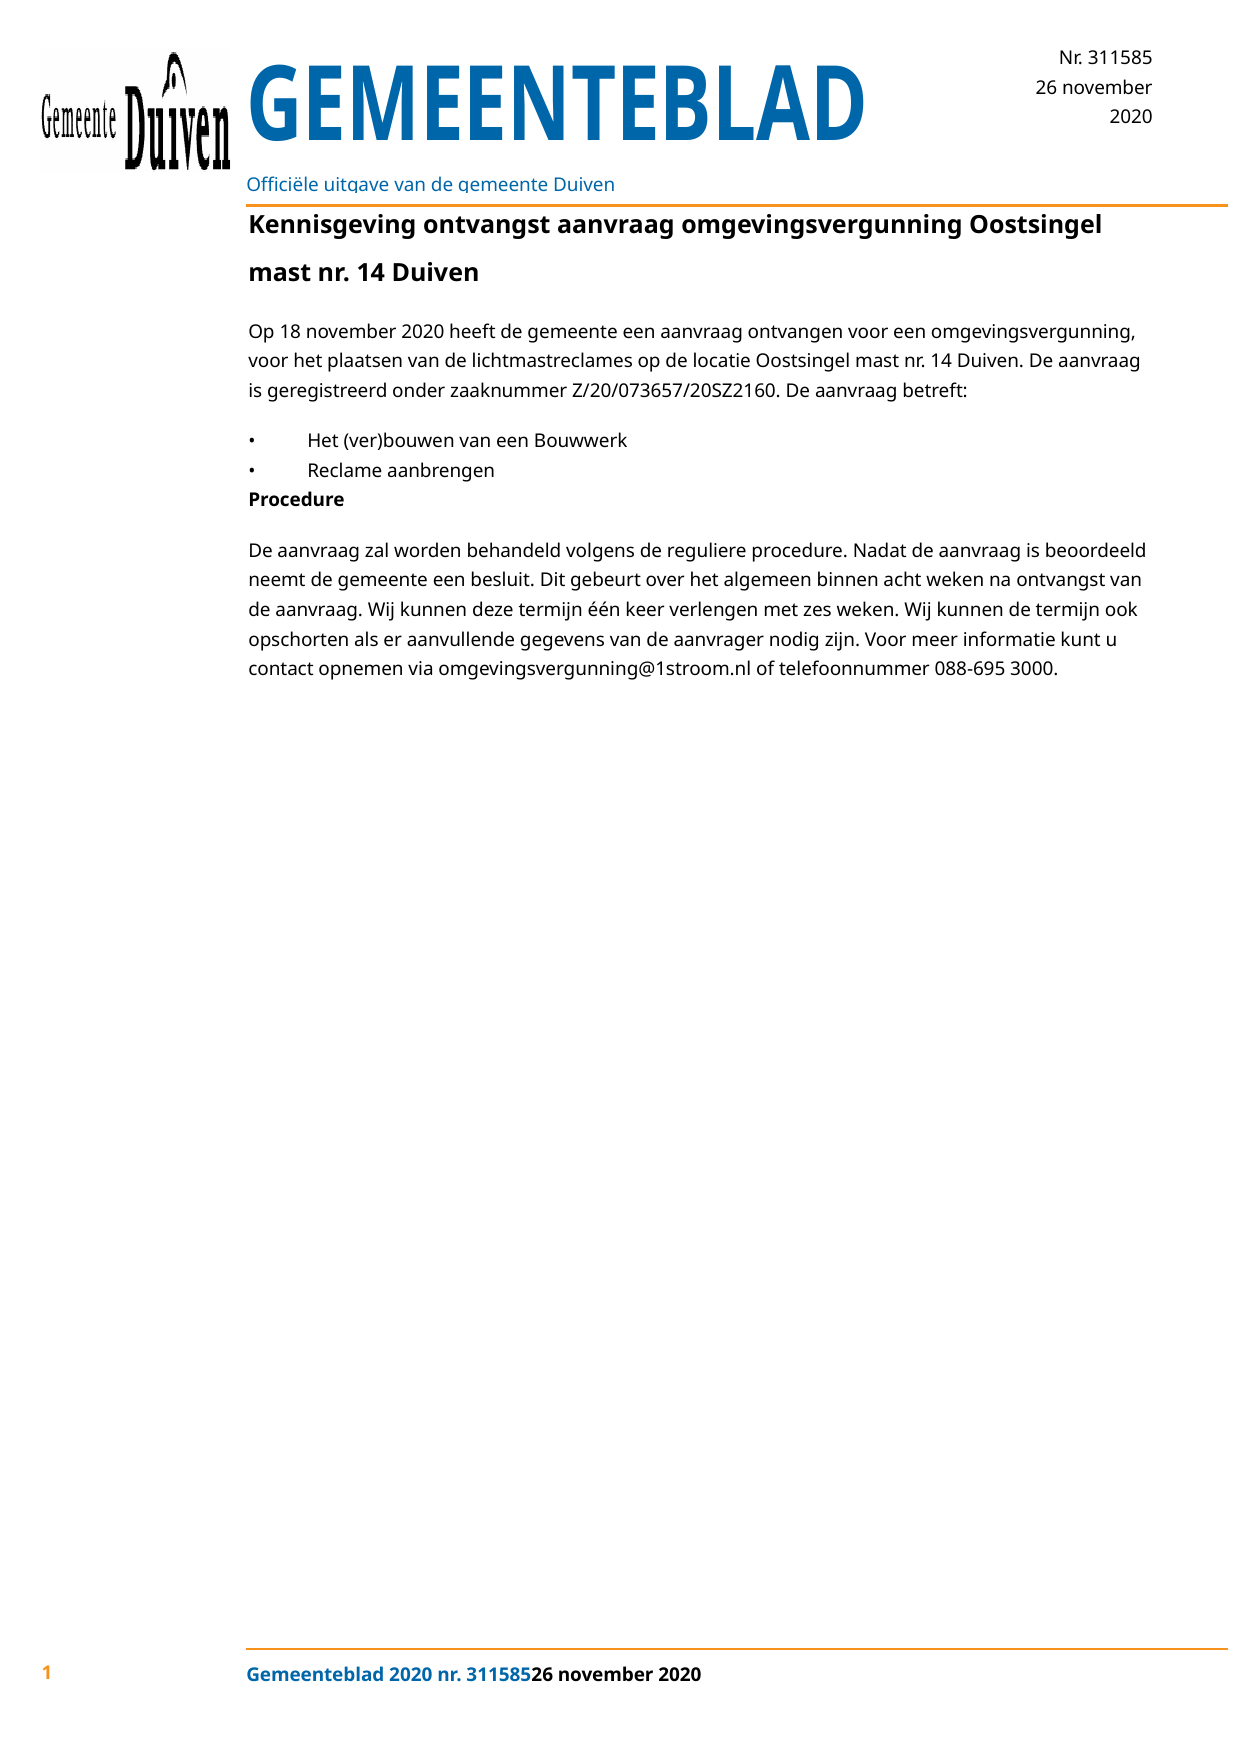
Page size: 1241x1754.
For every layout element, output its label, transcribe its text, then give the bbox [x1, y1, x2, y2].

text De aanvraag zal worden behandeld volgens de reguliere procedure. Nadat de aanvraag is beoordeeld neemt de gemeente een besluit. Dit gebeurt over het algemeen binnen acht weken na ontvangst van de aanvraag. Wij kunnen deze termijn één keer verlengen met zes weken. Wij kunnen de termijn ook opschorten als er aanvullende gegevens van de aanvrager nodig zijn. Voor meer informatie kunt u contact opnemen via omgevingsvergunning@1stroom.nl of telefoonnummer 088-695 3000. [248, 537, 1152, 681]
list Reclame aanbrengen [248, 457, 1152, 483]
picture [41, 47, 231, 172]
text Kennisgeving ontvangst aanvraag omgevingsvergunning Oostsingel mast nr. 14 Duiven [248, 207, 1152, 288]
list Het (ver)bouwen van een Bouwwerk [248, 427, 1152, 453]
text Op 18 november 2020 heeft de gemeente een aanvraag ontvangen voor een omgevingsvergunning, voor het plaatsen van de lichtmastreclames op de locatie Oostsingel mast nr. 14 Duiven. De aanvraag is geregistreerd onder zaaknummer Z/20/073657/20SZ2160. De aanvraag betreft: [248, 318, 1152, 403]
text Procedure [248, 487, 1152, 512]
